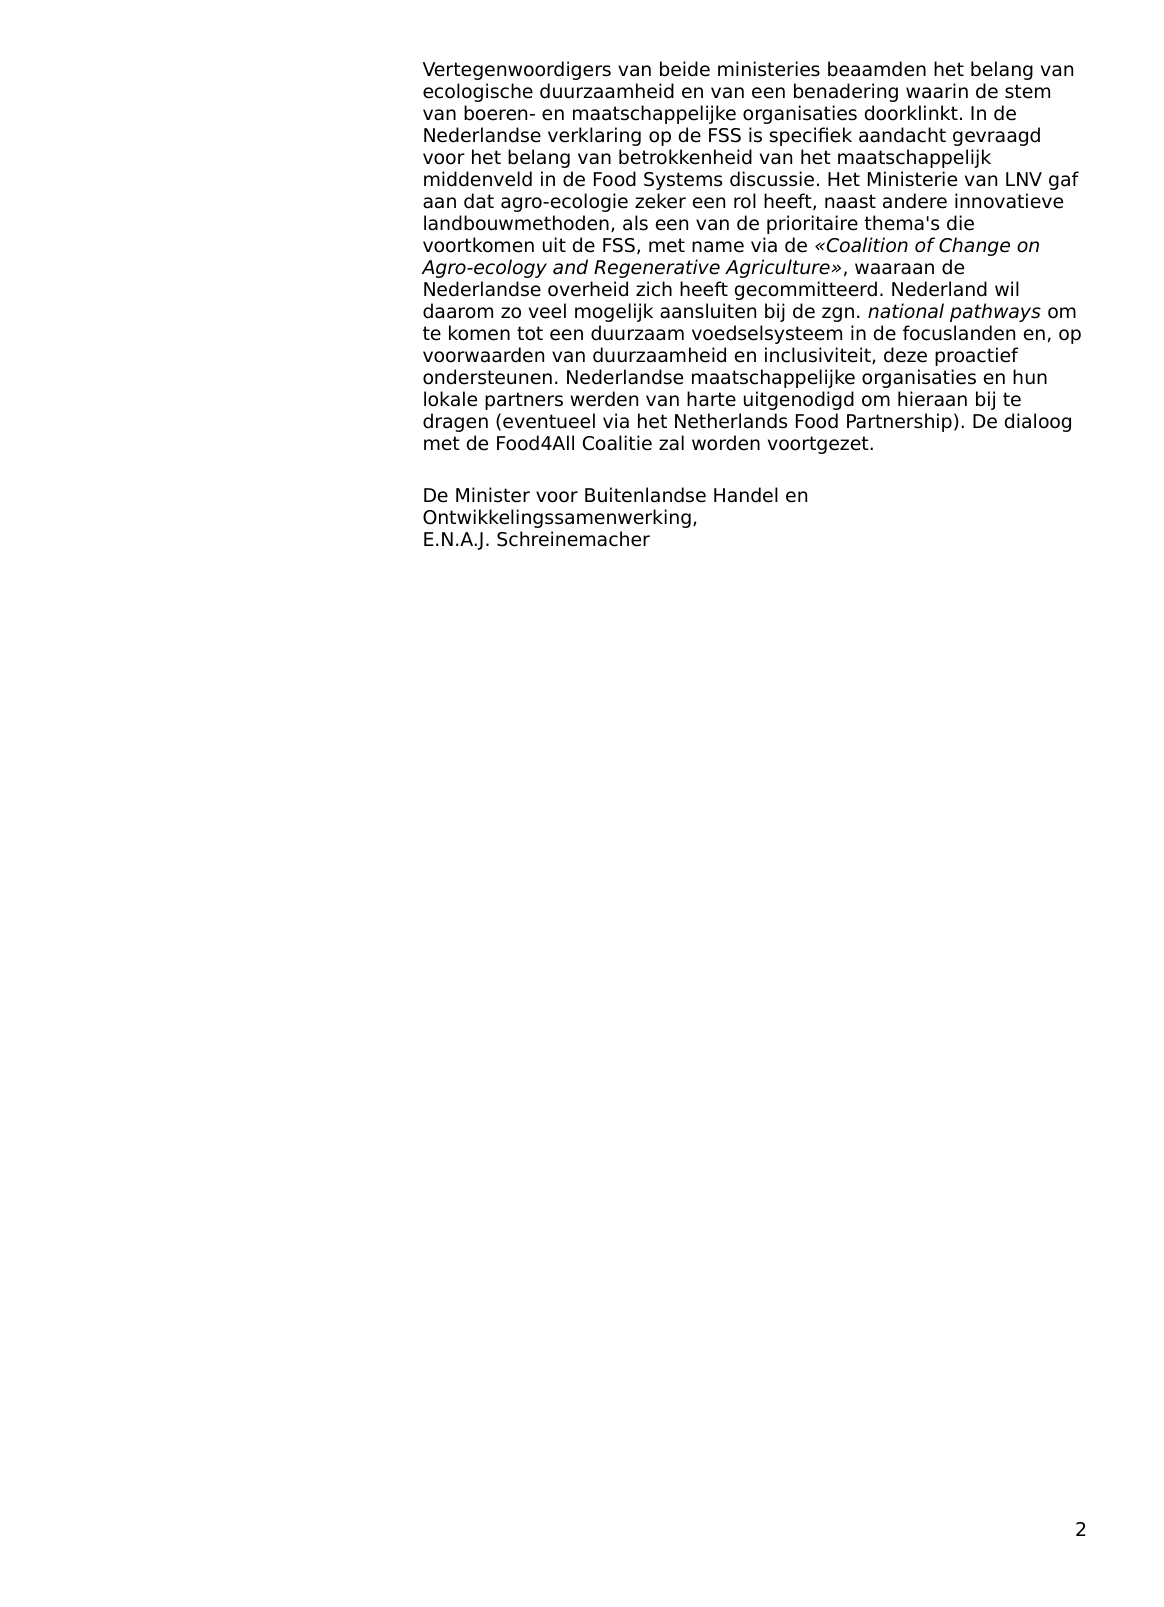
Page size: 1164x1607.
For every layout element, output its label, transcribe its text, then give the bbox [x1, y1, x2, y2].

text De Minister voor Buitenlandse Handel en Ontwikkelingssamenwerking, E.N.A.J. Schreinemacher [422, 485, 1087, 551]
text Vertegenwoordigers van beide ministeries beaamden het belang van ecologische duurzaamheid en van een benadering waarin de stem van boeren- en maatschappelijke organisaties doorklinkt. In de Nederlandse verklaring op de FSS is specifiek aandacht gevraagd voor het belang van betrokkenheid van het maatschappelijk middenveld in de Food Systems discussie. Het Ministerie van LNV gaf aan dat agro-ecologie zeker een rol heeft, naast andere innovatieve landbouwmethoden, als een van de prioritaire thema's die voortkomen uit de FSS, met name via de «Coalition of Change on Agro-ecology and Regenerative Agriculture», waaraan de Nederlandse overheid zich heeft gecommitteerd. Nederland wil daarom zo veel mogelijk aansluiten bij de zgn. national pathways om te komen tot een duurzaam voedselsysteem in de focuslanden en, op voorwaarden van duurzaamheid en inclusiviteit, deze proactief ondersteunen. Nederlandse maatschappelijke organisaties en hun lokale partners werden van harte uitgenodigd om hieraan bij te dragen (eventueel via het Netherlands Food Partnership). De dialoog met de Food4All Coalitie zal worden voortgezet. [422, 59, 1087, 455]
